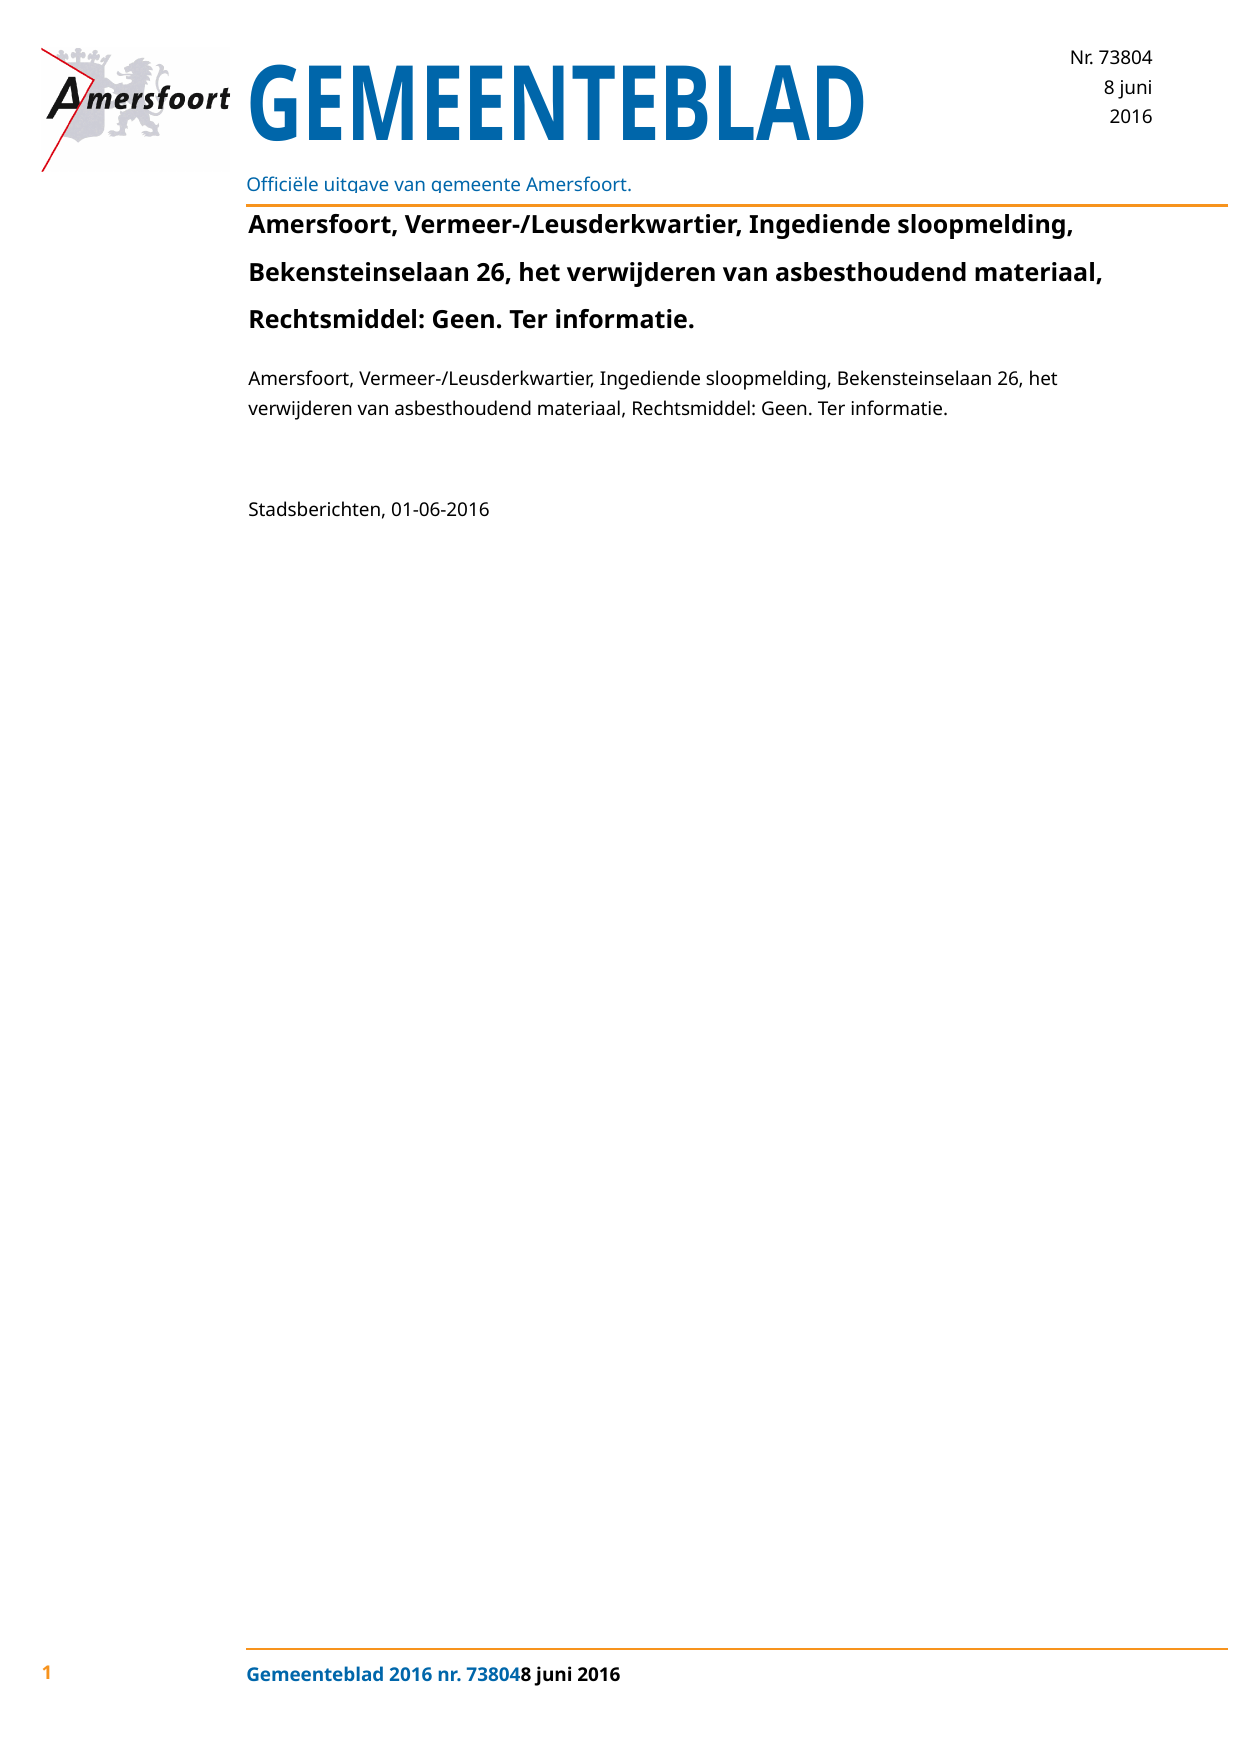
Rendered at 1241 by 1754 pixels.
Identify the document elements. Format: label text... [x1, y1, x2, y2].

text Amersfoort, Vermeer-/Leusderkwartier, Ingediende sloopmelding, Bekensteinselaan 26, het verwijderen van asbesthoudend materiaal, Rechtsmiddel: Geen. Ter informatie. [248, 207, 1152, 336]
picture [41, 47, 231, 172]
text Stadsberichten, 01-06-2016 [248, 496, 1152, 522]
text Amersfoort, Vermeer-/Leusderkwartier, Ingediende sloopmelding, Bekensteinselaan 26, het verwijderen van asbesthoudend materiaal, Rechtsmiddel: Geen. Ter informatie. [248, 366, 1152, 421]
